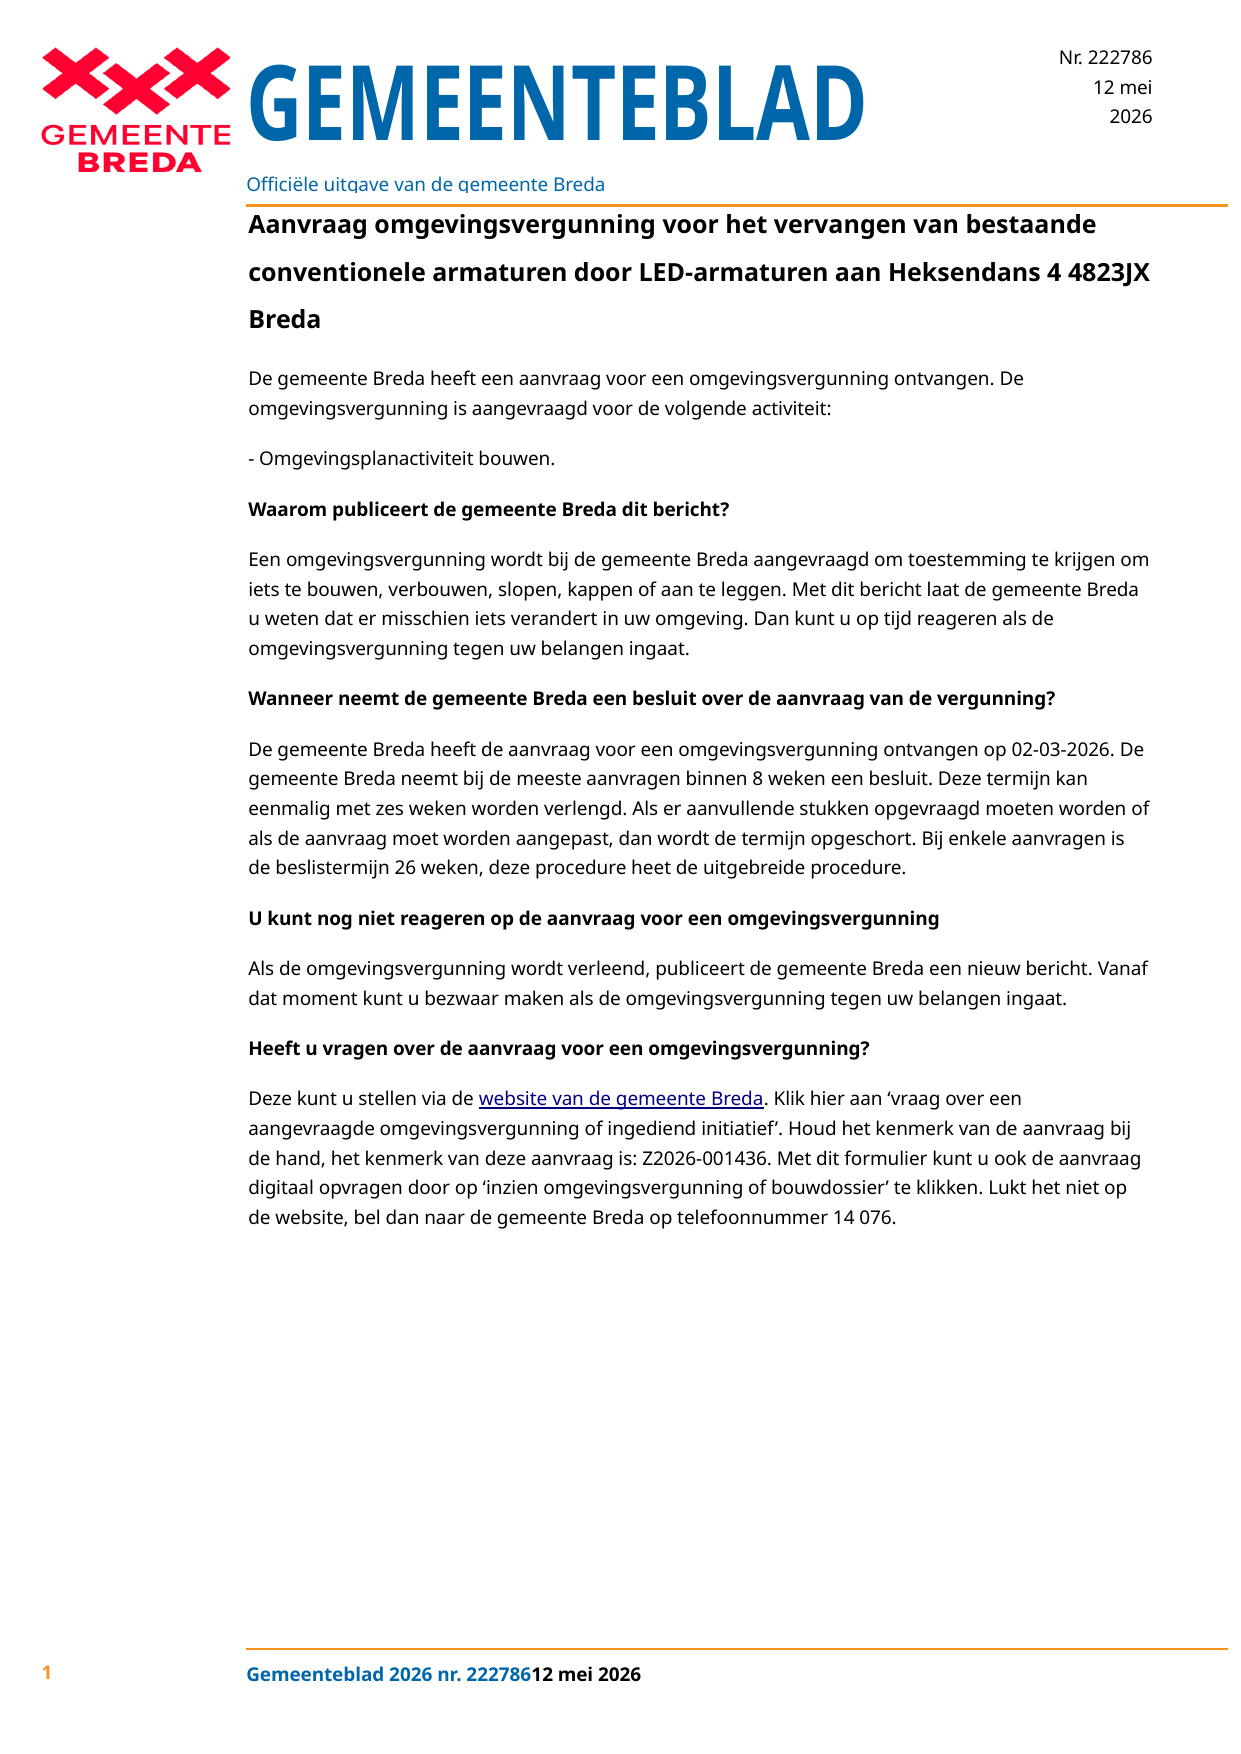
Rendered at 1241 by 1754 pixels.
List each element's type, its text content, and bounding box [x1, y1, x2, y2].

text U kunt nog niet reageren op de aanvraag voor een omgevingsvergunning [248, 905, 1152, 930]
text Waarom publiceert de gemeente Breda dit bericht? [248, 496, 1152, 522]
text Als de omgevingsvergunning wordt verleend, publiceert de gemeente Breda een nieuw bericht. Vanaf dat moment kunt u bezwaar maken als de omgevingsvergunning tegen uw belangen ingaat. [248, 955, 1152, 1010]
text De gemeente Breda heeft de aanvraag voor een omgevingsvergunning ontvangen op 02-03-2026. De gemeente Breda neemt bij de meeste aanvragen binnen 8 weken een besluit. Deze termijn kan eenmalig met zes weken worden verlengd. Als er aanvullende stukken opgevraagd moeten worden of als de aanvraag moet worden aangepast, dan wordt de termijn opgeschort. Bij enkele aanvragen is de beslistermijn 26 weken, deze procedure heet de uitgebreide procedure. [248, 736, 1152, 880]
text De gemeente Breda heeft een aanvraag voor een omgevingsvergunning ontvangen. De omgevingsvergunning is aangevraagd voor de volgende activiteit: [248, 366, 1152, 421]
picture [41, 47, 231, 172]
text Heeft u vragen over de aanvraag voor een omgevingsvergunning? [248, 1035, 1152, 1061]
text Deze kunt u stellen via de website van de gemeente Breda. Klik hier aan ‘vraag over een aangevraagde omgevingsvergunning of ingediend initiatief’. Houd het kenmerk van de aanvraag bij de hand, het kenmerk van deze aanvraag is: Z2026-001436. Met dit formulier kunt u ook de aanvraag digitaal opvragen door op ‘inzien omgevingsvergunning of bouwdossier’ te klikken. Lukt het niet op de website, bel dan naar de gemeente Breda op telefoonnummer 14 076. [248, 1086, 1152, 1229]
text - Omgevingsplanactiviteit bouwen. [248, 446, 1152, 471]
text Wanneer neemt de gemeente Breda een besluit over de aanvraag van de vergunning? [248, 686, 1152, 711]
text Aanvraag omgevingsvergunning voor het vervangen van bestaande conventionele armaturen door LED-armaturen aan Heksendans 4 4823JX Breda [248, 207, 1152, 336]
text Een omgevingsvergunning wordt bij de gemeente Breda aangevraagd om toestemming te krijgen om iets te bouwen, verbouwen, slopen, kappen of aan te leggen. Met dit bericht laat de gemeente Breda u weten dat er misschien iets verandert in uw omgeving. Dan kunt u op tijd reageren als de omgevingsvergunning tegen uw belangen ingaat. [248, 546, 1152, 661]
